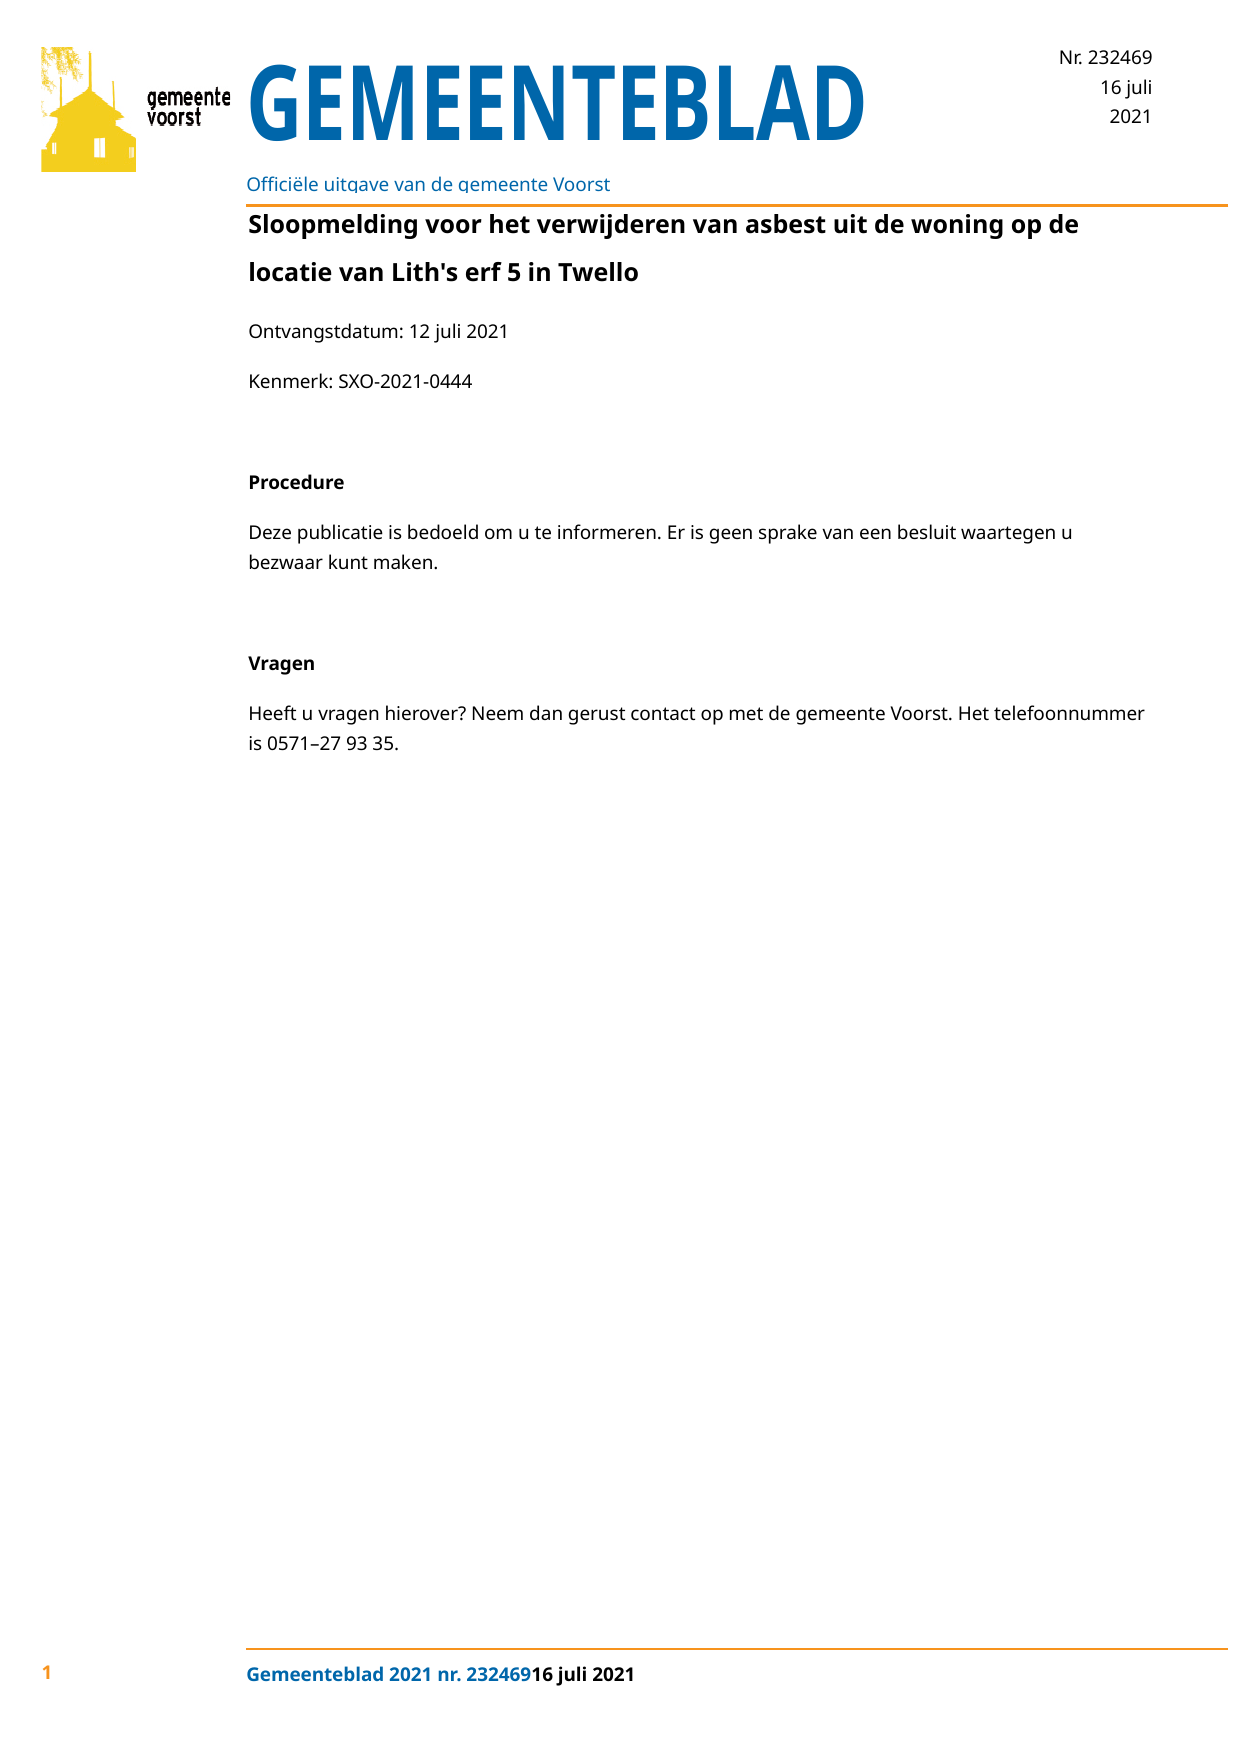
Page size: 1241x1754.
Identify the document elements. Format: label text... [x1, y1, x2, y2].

text Heeft u vragen hierover? Neem dan gerust contact op met de gemeente Voorst. Het telefoonnummer is 0571–27 93 35. [248, 700, 1152, 756]
text Kenmerk: SXO-2021-0444 [248, 368, 1152, 394]
text Procedure [248, 469, 1152, 495]
text Deze publicatie is bedoeld om u te informeren. Er is geen sprake van een besluit waartegen u bezwaar kunt maken. [248, 519, 1152, 575]
text Vragen [248, 650, 1152, 676]
text Sloopmelding voor het verwijderen van asbest uit de woning op de locatie van Lith's erf 5 in Twello [248, 207, 1152, 288]
picture [41, 47, 231, 172]
text Ontvangstdatum: 12 juli 2021 [248, 318, 1152, 344]
